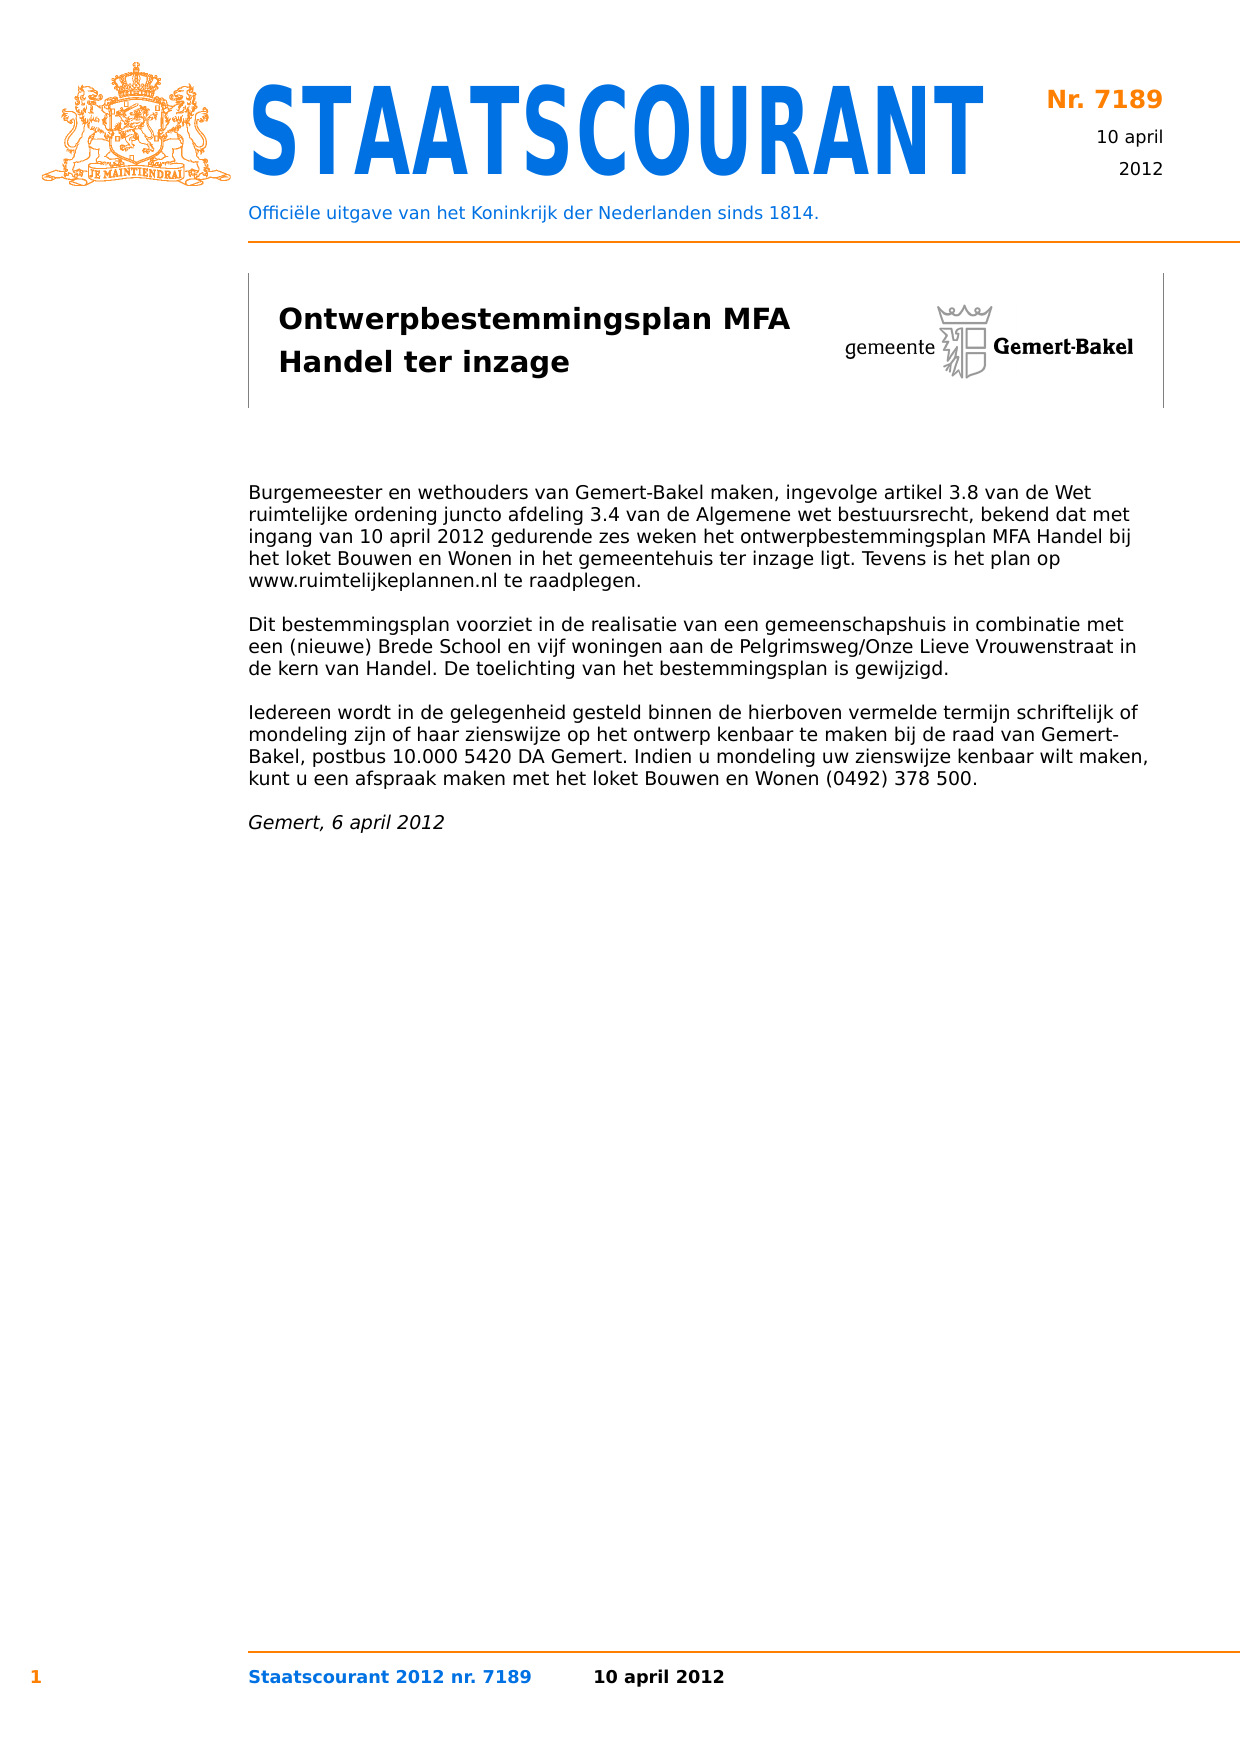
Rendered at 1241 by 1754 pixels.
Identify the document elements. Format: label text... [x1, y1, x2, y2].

table_header STAATSCOURANT [248, 62, 998, 203]
table_cell 10 april [998, 121, 1240, 153]
text Dit bestemmingsplan voorziet in de realisatie van een gemeenschapshuis in combinatie met een (nieuwe) Brede School en vijf woningen aan de Pelgrimsweg/Onze Lieve Vrouwenstraat in de kern van Handel. De toelichting van het bestemmingsplan is gewijzigd. [248, 614, 1163, 680]
picture [844, 302, 1134, 380]
table_cell 2012 [998, 153, 1240, 203]
table_header [25, 62, 248, 241]
subtitle Ontwerpbestemmingsplan MFA Handel ter inzage [249, 273, 1163, 408]
table_cell Officiële uitgave van het Koninkrijk der Nederlanden sinds 1814. [248, 203, 1240, 241]
text Burgemeester en wethouders van Gemert-Bakel maken, ingevolge artikel 3.8 van de Wet ruimtelijke ordening juncto afdeling 3.4 van de Algemene wet bestuursrecht, bekend dat met ingang van 10 april 2012 gedurende zes weken het ontwerpbestemmingsplan MFA Handel bij het loket Bouwen en Wonen in het gemeentehuis ter inzage ligt. Tevens is het plan op www.ruimtelijkeplannen.nl te raadplegen. [248, 482, 1163, 592]
table_header Nr. 7189 [998, 62, 1240, 121]
text Iedereen wordt in de gelegenheid gesteld binnen de hierboven vermelde termijn schriftelijk of mondeling zijn of haar zienswijze op het ontwerp kenbaar te maken bij de raad van Gemert-Bakel, postbus 10.000 5420 DA Gemert. Indien u mondeling uw zienswijze kenbaar wilt maken, kunt u een afspraak maken met het loket Bouwen en Wonen (0492) 378 500. [248, 702, 1163, 790]
picture [41, 62, 231, 186]
text Gemert, 6 april 2012 [248, 812, 1163, 834]
